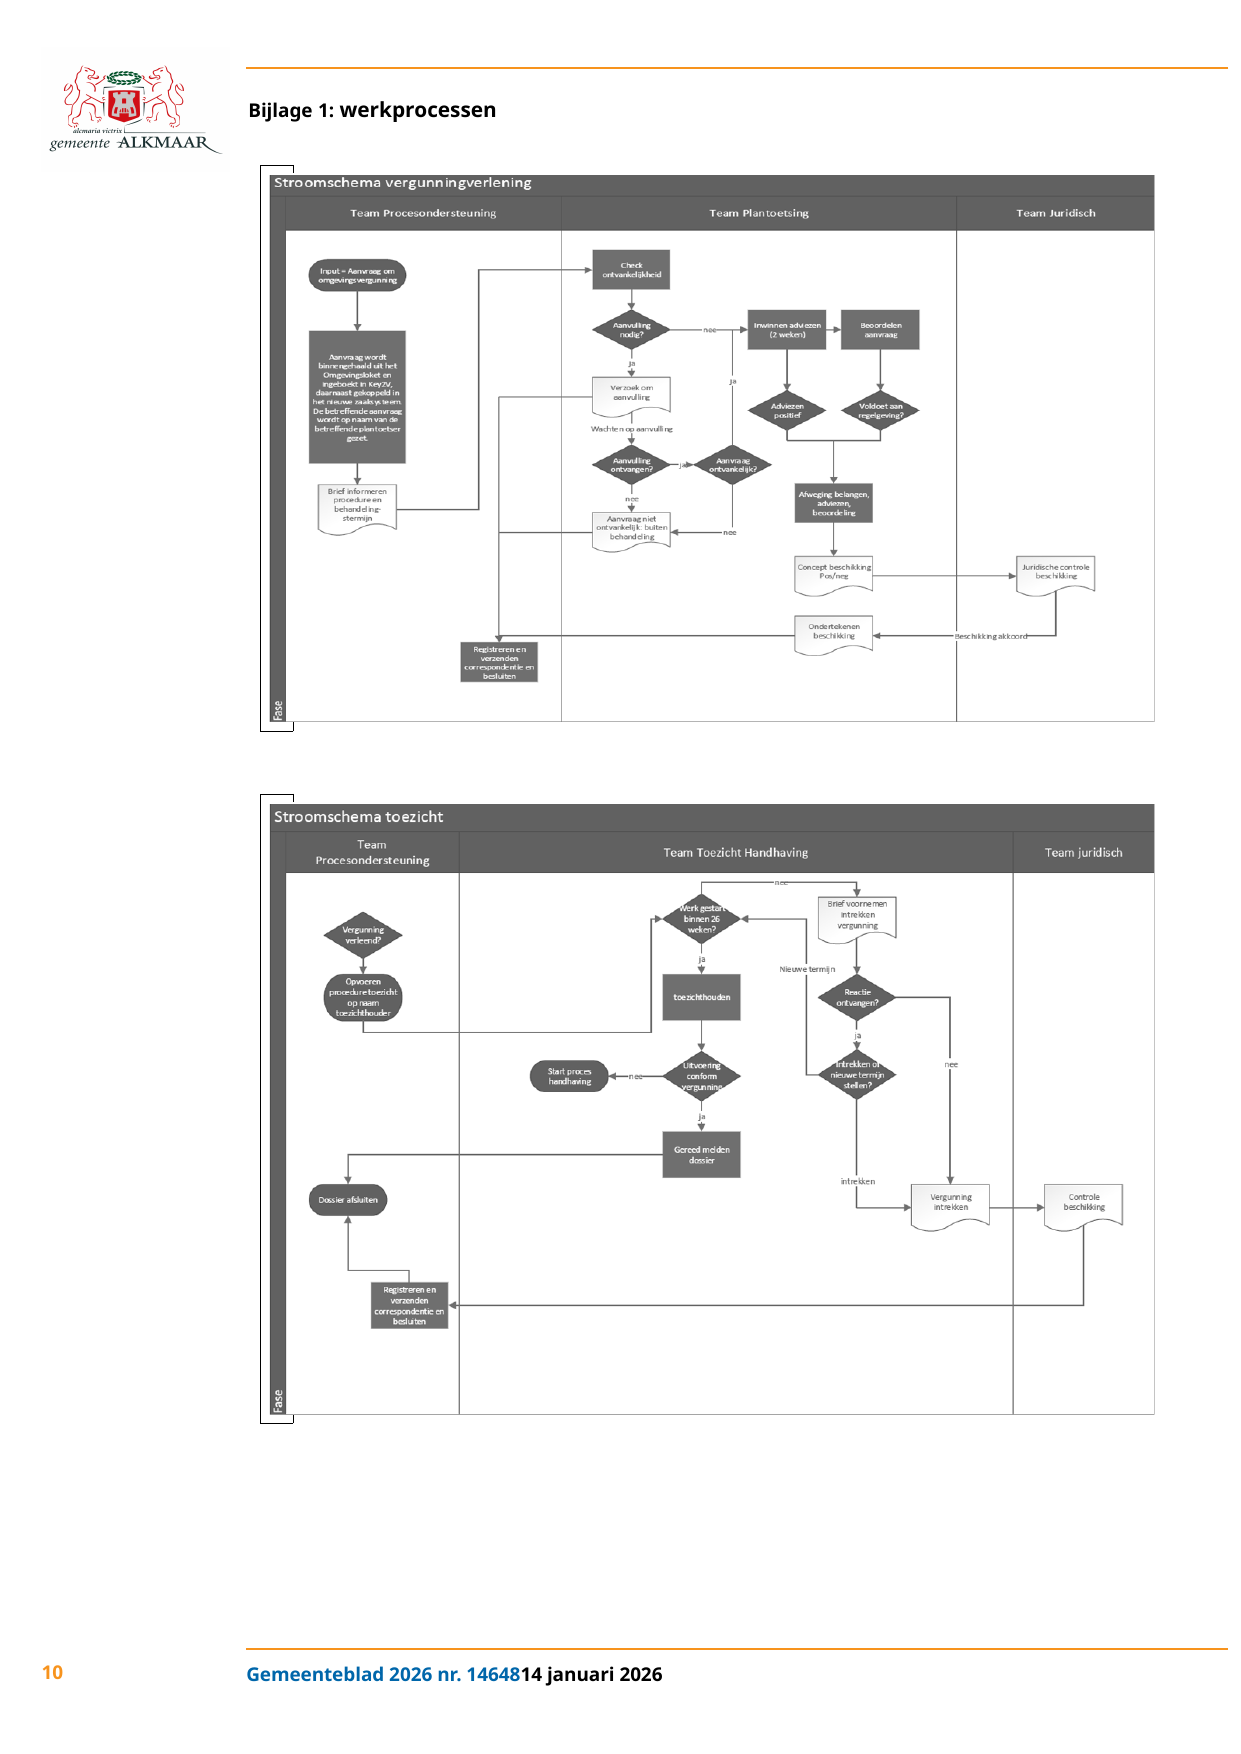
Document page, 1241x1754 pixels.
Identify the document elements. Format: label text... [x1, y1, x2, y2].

picture [268, 802, 1155, 1415]
text Bijlage 1: werkprocessen [248, 95, 1152, 123]
picture [268, 173, 1155, 722]
picture [41, 47, 231, 172]
